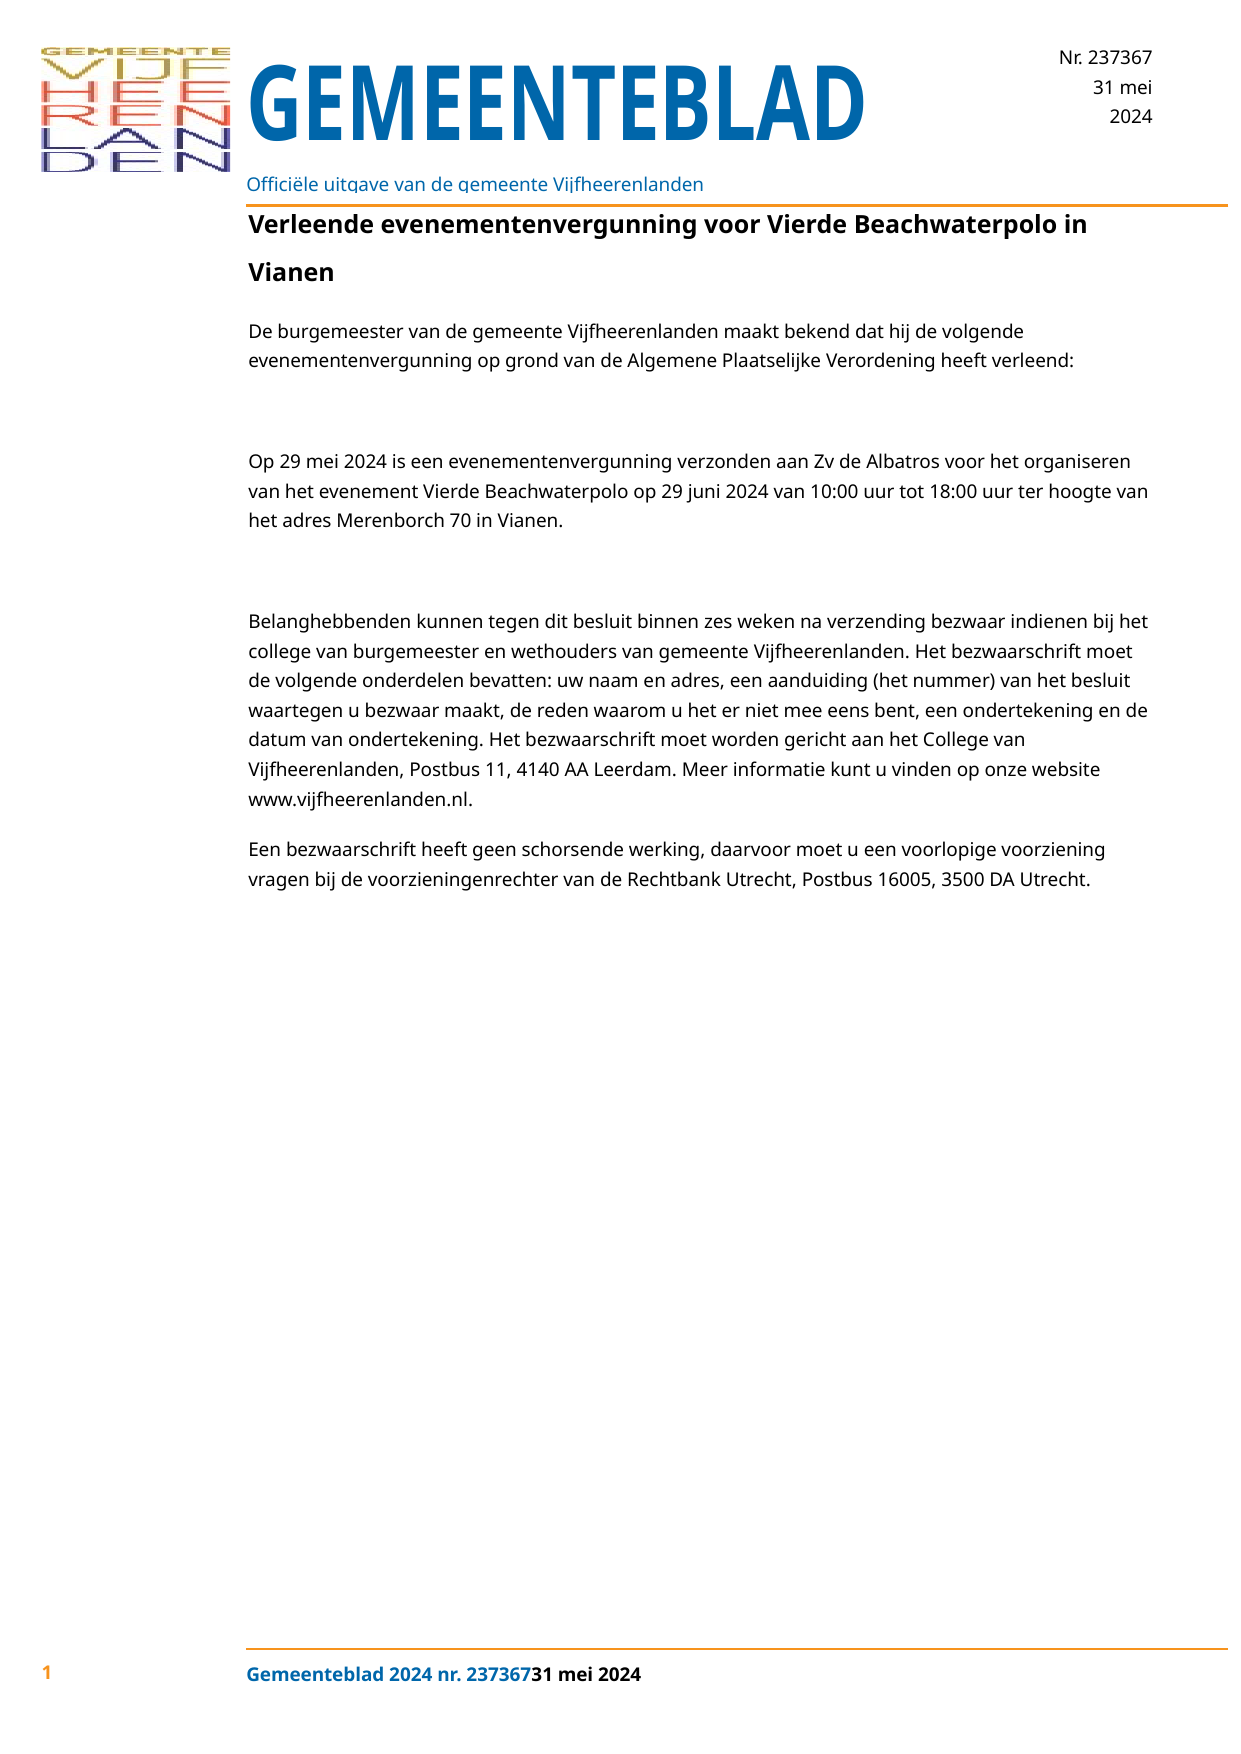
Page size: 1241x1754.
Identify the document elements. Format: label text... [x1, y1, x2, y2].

picture [41, 47, 231, 172]
text Op 29 mei 2024 is een evenementenvergunning verzonden aan Zv de Albatros voor het organiseren van het evenement Vierde Beachwaterpolo op 29 juni 2024 van 10:00 uur tot 18:00 uur ter hoogte van het adres Merenborch 70 in Vianen. [248, 448, 1152, 533]
text Een bezwaarschrift heeft geen schorsende werking, daarvoor moet u een voorlopige voorziening vragen bij de voorzieningenrechter van de Rechtbank Utrecht, Postbus 16005, 3500 DA Utrecht. [248, 836, 1152, 892]
text Verleende evenementenvergunning voor Vierde Beachwaterpolo in Vianen [248, 207, 1152, 288]
text De burgemeester van de gemeente Vijfheerenlanden maakt bekend dat hij de volgende evenementenvergunning op grond van de Algemene Plaatselijke Verordening heeft verleend: [248, 318, 1152, 373]
text Belanghebbenden kunnen tegen dit besluit binnen zes weken na verzending bezwaar indienen bij het college van burgemeester en wethouders van gemeente Vijfheerenlanden. Het bezwaarschrift moet de volgende onderdelen bevatten: uw naam en adres, een aanduiding (het nummer) van het besluit waartegen u bezwaar maakt, de reden waarom u het er niet mee eens bent, een ondertekening en de datum van ondertekening. Het bezwaarschrift moet worden gericht aan het College van Vijfheerenlanden, Postbus 11, 4140 AA Leerdam. Meer informatie kunt u vinden op onze website www.vijfheerenlanden.nl. [248, 608, 1152, 812]
